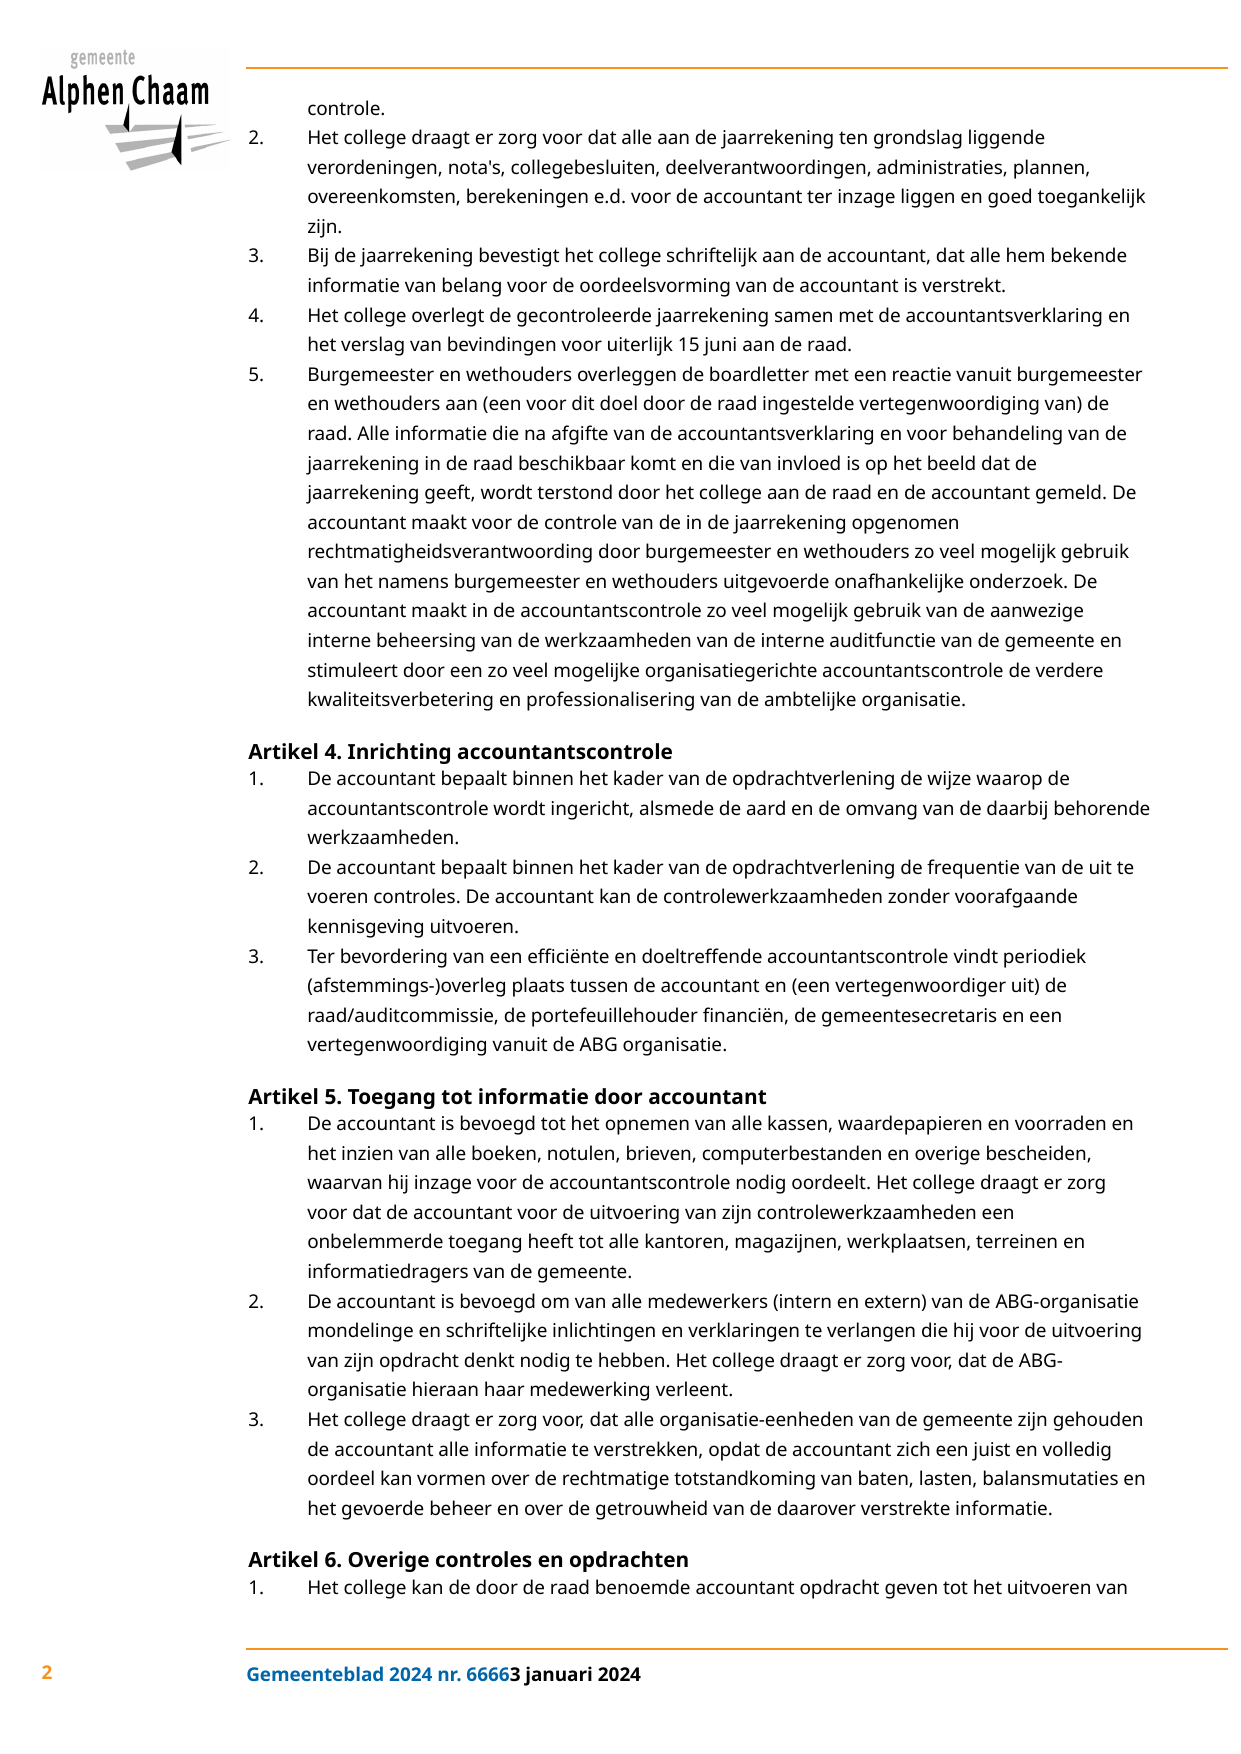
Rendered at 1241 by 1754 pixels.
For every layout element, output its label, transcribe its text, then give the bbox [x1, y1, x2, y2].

list controle. [248, 95, 1152, 121]
list Het college kan de door de raad benoemde accountant opdracht geven tot het uitvoeren van [248, 1574, 1152, 1599]
list De accountant is bevoegd om van alle medewerkers (intern en extern) van de ABG-organisatie mondelinge en schriftelijke inlichtingen en verklaringen te verlangen die hij voor de uitvoering van zijn opdracht denkt nodig te hebben. Het college draagt er zorg voor, dat de ABG-organisatie hieraan haar medewerking verleent. [248, 1288, 1152, 1402]
list De accountant is bevoegd tot het opnemen van alle kassen, waardepapieren en voorraden en het inzien van alle boeken, notulen, brieven, computerbestanden en overige bescheiden, waarvan hij inzage voor de accountantscontrole nodig oordeelt. Het college draagt er zorg voor dat de accountant voor de uitvoering van zijn controlewerkzaamheden een onbelemmerde toegang heeft tot alle kantoren, magazijnen, werkplaatsen, terreinen en informatiedragers van de gemeente. [248, 1110, 1152, 1284]
text Artikel 4. Inrichting accountantscontrole [248, 737, 1152, 765]
text Artikel 6. Overige controles en opdrachten [248, 1545, 1152, 1574]
list Het college overlegt de gecontroleerde jaarrekening samen met de accountantsverklaring en het verslag van bevindingen voor uiterlijk 15 juni aan de raad. [248, 302, 1152, 357]
list De accountant bepaalt binnen het kader van de opdrachtverlening de wijze waarop de accountantscontrole wordt ingericht, alsmede de aard en de omvang van de daarbij behorende werkzaamheden. [248, 765, 1152, 850]
list Burgemeester en wethouders overleggen de boardletter met een reactie vanuit burgemeester en wethouders aan (een voor dit doel door de raad ingestelde vertegenwoordiging van) de raad. Alle informatie die na afgifte van de accountantsverklaring en voor behandeling van de jaarrekening in de raad beschikbaar komt en die van invloed is op het beeld dat de jaarrekening geeft, wordt terstond door het college aan de raad en de accountant gemeld. De accountant maakt voor de controle van de in de jaarrekening opgenomen rechtmatigheidsverantwoording door burgemeester en wethouders zo veel mogelijk gebruik van het namens burgemeester en wethouders uitgevoerde onafhankelijke onderzoek. De accountant maakt in de accountantscontrole zo veel mogelijk gebruik van de aanwezige interne beheersing van de werkzaamheden van de interne auditfunctie van de gemeente en stimuleert door een zo veel mogelijke organisatiegerichte accountantscontrole de verdere kwaliteitsverbetering en professionalisering van de ambtelijke organisatie. [248, 361, 1152, 712]
list Ter bevordering van een efficiënte en doeltreffende accountantscontrole vindt periodiek (afstemmings-)overleg plaats tussen de accountant en (een vertegenwoordiger uit) de raad/auditcommissie, de portefeuillehouder financiën, de gemeentesecretaris en een vertegenwoordiging vanuit de ABG organisatie. [248, 943, 1152, 1057]
list Het college draagt er zorg voor, dat alle organisatie-eenheden van de gemeente zijn gehouden de accountant alle informatie te verstrekken, opdat de accountant zich een juist en volledig oordeel kan vormen over de rechtmatige totstandkoming van baten, lasten, balansmutaties en het gevoerde beheer en over de getrouwheid van de daarover verstrekte informatie. [248, 1406, 1152, 1521]
list De accountant bepaalt binnen het kader van de opdrachtverlening de frequentie van de uit te voeren controles. De accountant kan de controlewerkzaamheden zonder voorafgaande kennisgeving uitvoeren. [248, 854, 1152, 939]
picture [41, 47, 231, 172]
text Artikel 5. Toegang tot informatie door accountant [248, 1082, 1152, 1110]
list Het college draagt er zorg voor dat alle aan de jaarrekening ten grondslag liggende verordeningen, nota's, collegebesluiten, deelverantwoordingen, administraties, plannen, overeenkomsten, berekeningen e.d. voor de accountant ter inzage liggen en goed toegankelijk zijn. [248, 124, 1152, 239]
list Bij de jaarrekening bevestigt het college schriftelijk aan de accountant, dat alle hem bekende informatie van belang voor de oordeelsvorming van de accountant is verstrekt. [248, 243, 1152, 298]
